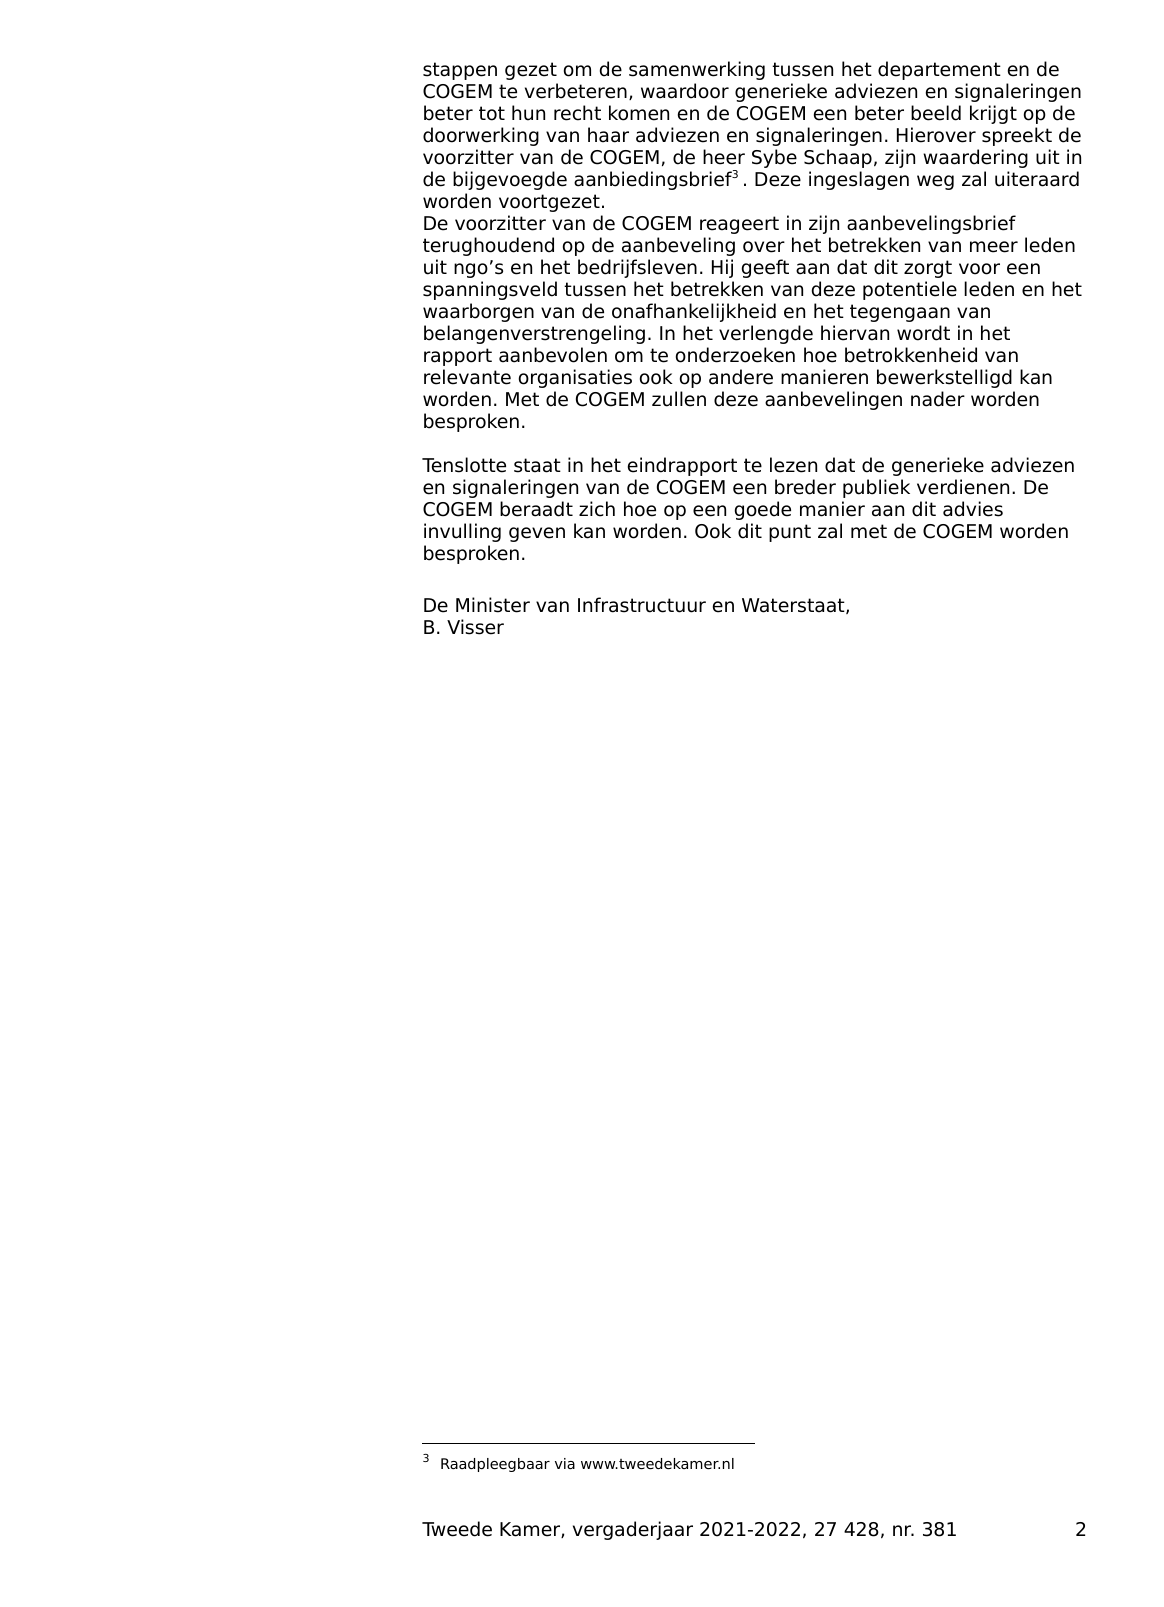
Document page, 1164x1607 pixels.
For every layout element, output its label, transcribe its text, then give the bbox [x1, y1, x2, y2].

text Tenslotte staat in het eindrapport te lezen dat de generieke adviezen en signaleringen van de COGEM een breder publiek verdienen. De COGEM beraadt zich hoe op een goede manier aan dit advies invulling geven kan worden. Ook dit punt zal met de COGEM worden besproken. [422, 455, 1087, 565]
text De Minister van Infrastructuur en Waterstaat, B. Visser [422, 595, 1087, 639]
text De voorzitter van de COGEM reageert in zijn aanbevelingsbrief terughoudend op de aanbeveling over het betrekken van meer leden uit ngo’s en het bedrijfsleven. Hij geeft aan dat dit zorgt voor een spanningsveld tussen het betrekken van deze potentiele leden en het waarborgen van de onafhankelijkheid en het tegengaan van belangenverstrengeling. In het verlengde hiervan wordt in het rapport aanbevolen om te onderzoeken hoe betrokkenheid van relevante organisaties ook op andere manieren bewerkstelligd kan worden. Met de COGEM zullen deze aanbevelingen nader worden besproken. [422, 213, 1087, 433]
text Raadpleegbaar via www.tweedekamer.nl [422, 1452, 1087, 1474]
text stappen gezet om de samenwerking tussen het departement en de COGEM te verbeteren, waardoor generieke adviezen en signaleringen beter tot hun recht komen en de COGEM een beter beeld krijgt op de doorwerking van haar adviezen en signaleringen. Hierover spreekt de voorzitter van de COGEM, de heer Sybe Schaap, zijn waardering uit in de bijgevoegde aanbiedingsbrief. Deze ingeslagen weg zal uiteraard worden voortgezet. [422, 59, 1087, 213]
